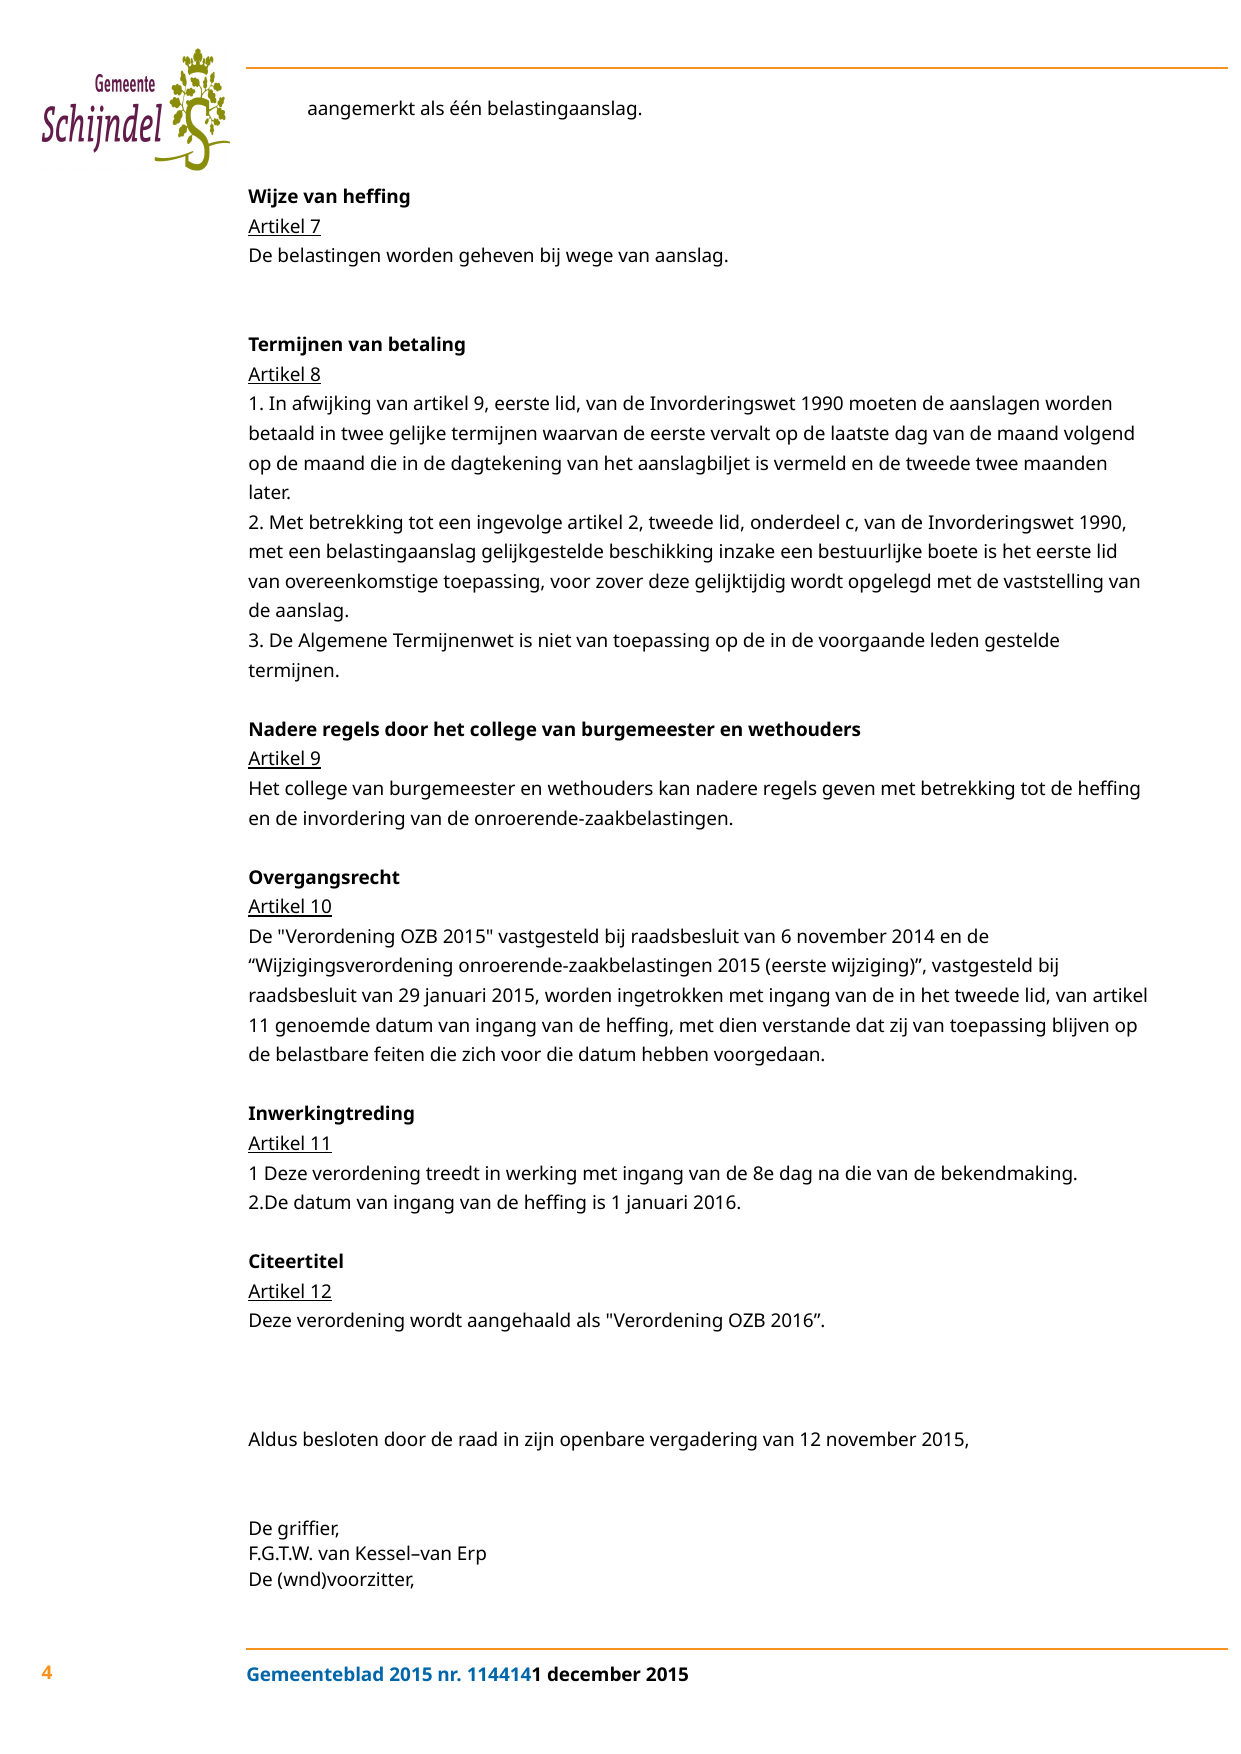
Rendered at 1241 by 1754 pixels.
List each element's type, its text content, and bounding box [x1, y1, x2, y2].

text De (wnd)voorzitter, [248, 1566, 1152, 1592]
text 1. In afwijking van artikel 9, eerste lid, van de Invorderingswet 1990 moeten de aanslagen worden betaald in twee gelijke termijnen waarvan de eerste vervalt op de laatste dag van de maand volgend op de maand die in de dagtekening van het aanslagbiljet is vermeld en de tweede twee maanden later. [248, 391, 1152, 505]
text De belastingen worden geheven bij wege van aanslag. [248, 243, 1152, 268]
text Termijnen van betaling [248, 331, 1152, 357]
text Artikel 12 [248, 1278, 1152, 1304]
text Artikel 8 [248, 361, 1152, 387]
text Inwerkingtreding [248, 1101, 1152, 1126]
text F.G.T.W. van Kessel–van Erp [248, 1541, 1152, 1566]
text Aldus besloten door de raad in zijn openbare vergadering van 12 november 2015, [248, 1426, 1152, 1452]
text Nadere regels door het college van burgemeester en wethouders [248, 716, 1152, 742]
picture [41, 47, 231, 172]
text 3. De Algemene Termijnenwet is niet van toepassing op de in de voorgaande leden gestelde termijnen. [248, 627, 1152, 683]
text Wijze van heffing [248, 183, 1152, 209]
text Artikel 11 [248, 1130, 1152, 1156]
text De "Verordening OZB 2015" vastgesteld bij raadsbesluit van 6 november 2014 en de “Wijzigingsverordening onroerende-zaakbelastingen 2015 (eerste wijziging)”, vastgesteld bij raadsbesluit van 29 januari 2015, worden ingetrokken met ingang van de in het tweede lid, van artikel 11 genoemde datum van ingang van de heffing, met dien verstande dat zij van toepassing blijven op de belastbare feiten die zich voor die datum hebben voorgedaan. [248, 923, 1152, 1067]
text Artikel 10 [248, 893, 1152, 919]
text 2. Met betrekking tot een ingevolge artikel 2, tweede lid, onderdeel c, van de Invorderingswet 1990, met een belastingaanslag gelijkgestelde beschikking inzake een bestuurlijke boete is het eerste lid van overeenkomstige toepassing, voor zover deze gelijktijdig wordt opgelegd met de vaststelling van de aanslag. [248, 509, 1152, 623]
list aangemerkt als één belastingaanslag. [248, 95, 1152, 121]
text Artikel 7 [248, 213, 1152, 239]
text Artikel 9 [248, 746, 1152, 771]
text Citeertitel [248, 1248, 1152, 1274]
text Deze verordening wordt aangehaald als "Verordening OZB 2016”. [248, 1308, 1152, 1333]
text 2.De datum van ingang van de heffing is 1 januari 2016. [248, 1189, 1152, 1215]
text 1 Deze verordening treedt in werking met ingang van de 8e dag na die van de bekendmaking. [248, 1160, 1152, 1186]
text De griffier, [248, 1515, 1152, 1541]
text Het college van burgemeester en wethouders kan nadere regels geven met betrekking tot de heffing en de invordering van de onroerende-zaakbelastingen. [248, 775, 1152, 831]
text Overgangsrecht [248, 864, 1152, 890]
